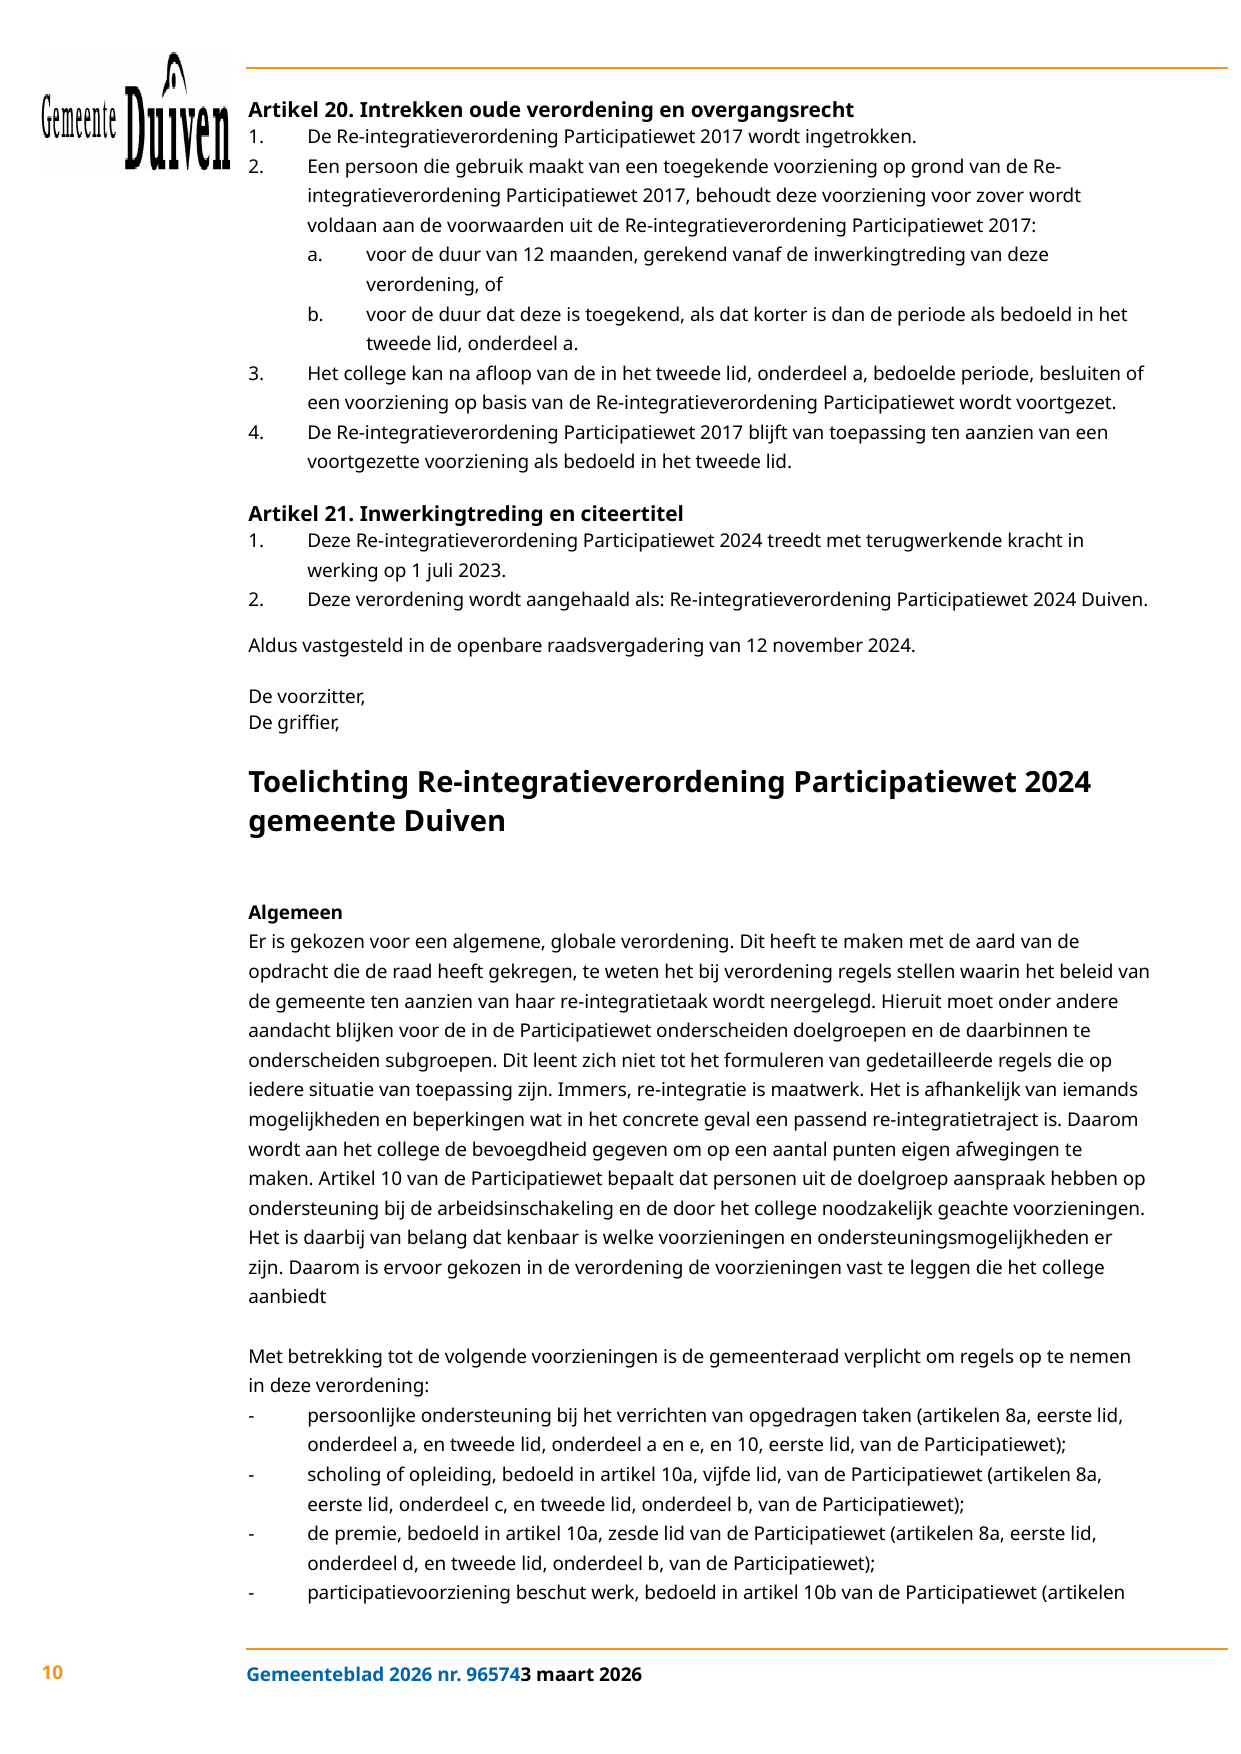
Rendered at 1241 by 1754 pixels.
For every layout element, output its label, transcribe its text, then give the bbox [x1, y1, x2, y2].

list Deze verordening wordt aangehaald als: Re-integratieverordening Participatiewet 2024 Duiven. [248, 587, 1152, 612]
list Een persoon die gebruik maakt van een toegekende voorziening op grond van de Re-integratieverordening Participatiewet 2017, behoudt deze voorziening voor zover wordt voldaan aan de voorwaarden uit de Re-integratieverordening Participatiewet 2017: [248, 153, 1152, 238]
text Aldus vastgesteld in de openbare raadsvergadering van 12 november 2024. [248, 632, 1152, 658]
list de premie, bedoeld in artikel 10a, zesde lid van de Participatiewet (artikelen 8a, eerste lid, onderdeel d, en tweede lid, onderdeel b, van de Participatiewet); [248, 1520, 1152, 1576]
list voor de duur van 12 maanden, gerekend vanaf de inwerkingtreding van deze verordening, of [307, 242, 1152, 297]
text De griffier, [248, 709, 1152, 735]
list Het college kan na afloop van de in het tweede lid, onderdeel a, bedoelde periode, besluiten of een voorziening op basis van de Re-integratieverordening Participatiewet wordt voortgezet. [248, 360, 1152, 415]
list Deze Re-integratieverordening Participatiewet 2024 treedt met terugwerkende kracht in werking op 1 juli 2023. [248, 527, 1152, 583]
list voor de duur dat deze is toegekend, als dat korter is dan de periode als bedoeld in het tweede lid, onderdeel a. [307, 301, 1152, 356]
text Er is gekozen voor een algemene, globale verordening. Dit heeft te maken met de aard van de opdracht die de raad heeft gekregen, te weten het bij verordening regels stellen waarin het beleid van de gemeente ten aanzien van haar re-integratietaak wordt neergelegd. Hieruit moet onder andere aandacht blijken voor de in de Participatiewet onderscheiden doelgroepen en de daarbinnen te onderscheiden subgroepen. Dit leent zich niet tot het formuleren van gedetailleerde regels die op iedere situatie van toepassing zijn. Immers, re-integratie is maatwerk. Het is afhankelijk van iemands mogelijkheden en beperkingen wat in het concrete geval een passend re-integratietraject is. Daarom wordt aan het college de bevoegdheid gegeven om op een aantal punten eigen afwegingen te maken. Artikel 10 van de Participatiewet bepaalt dat personen uit de doelgroep aanspraak hebben op ondersteuning bij de arbeidsinschakeling en de door het college noodzakelijk geachte voorzieningen. Het is daarbij van belang dat kenbaar is welke voorzieningen en ondersteuningsmogelijkheden er zijn. Daarom is ervoor gekozen in de verordening de voorzieningen vast te leggen die het college aanbiedt [248, 929, 1152, 1309]
text Met betrekking tot de volgende voorzieningen is de gemeenteraad verplicht om regels op te nemen in deze verordening: [248, 1343, 1152, 1398]
picture [41, 47, 231, 172]
list persoonlijke ondersteuning bij het verrichten van opgedragen taken (artikelen 8a, eerste lid, onderdeel a, en tweede lid, onderdeel a en e, en 10, eerste lid, van de Participatiewet); [248, 1402, 1152, 1457]
text De voorzitter, [248, 684, 1152, 709]
text Toelichting Re-integratieverordening Participatiewet 2024 gemeente Duiven [248, 761, 1152, 840]
text Artikel 21. Inwerkingtreding en citeertitel [248, 499, 1152, 527]
list participatievoorziening beschut werk, bedoeld in artikel 10b van de Participatiewet (artikelen [248, 1579, 1152, 1605]
text Algemeen [248, 899, 1152, 925]
list scholing of opleiding, bedoeld in artikel 10a, vijfde lid, van de Participatiewet (artikelen 8a, eerste lid, onderdeel c, en tweede lid, onderdeel b, van de Participatiewet); [248, 1461, 1152, 1516]
list De Re-integratieverordening Participatiewet 2017 blijft van toepassing ten aanzien van een voortgezette voorziening als bedoeld in het tweede lid. [248, 419, 1152, 474]
list De Re-integratieverordening Participatiewet 2017 wordt ingetrokken. [248, 123, 1152, 149]
text Artikel 20. Intrekken oude verordening en overgangsrecht [248, 95, 1152, 123]
